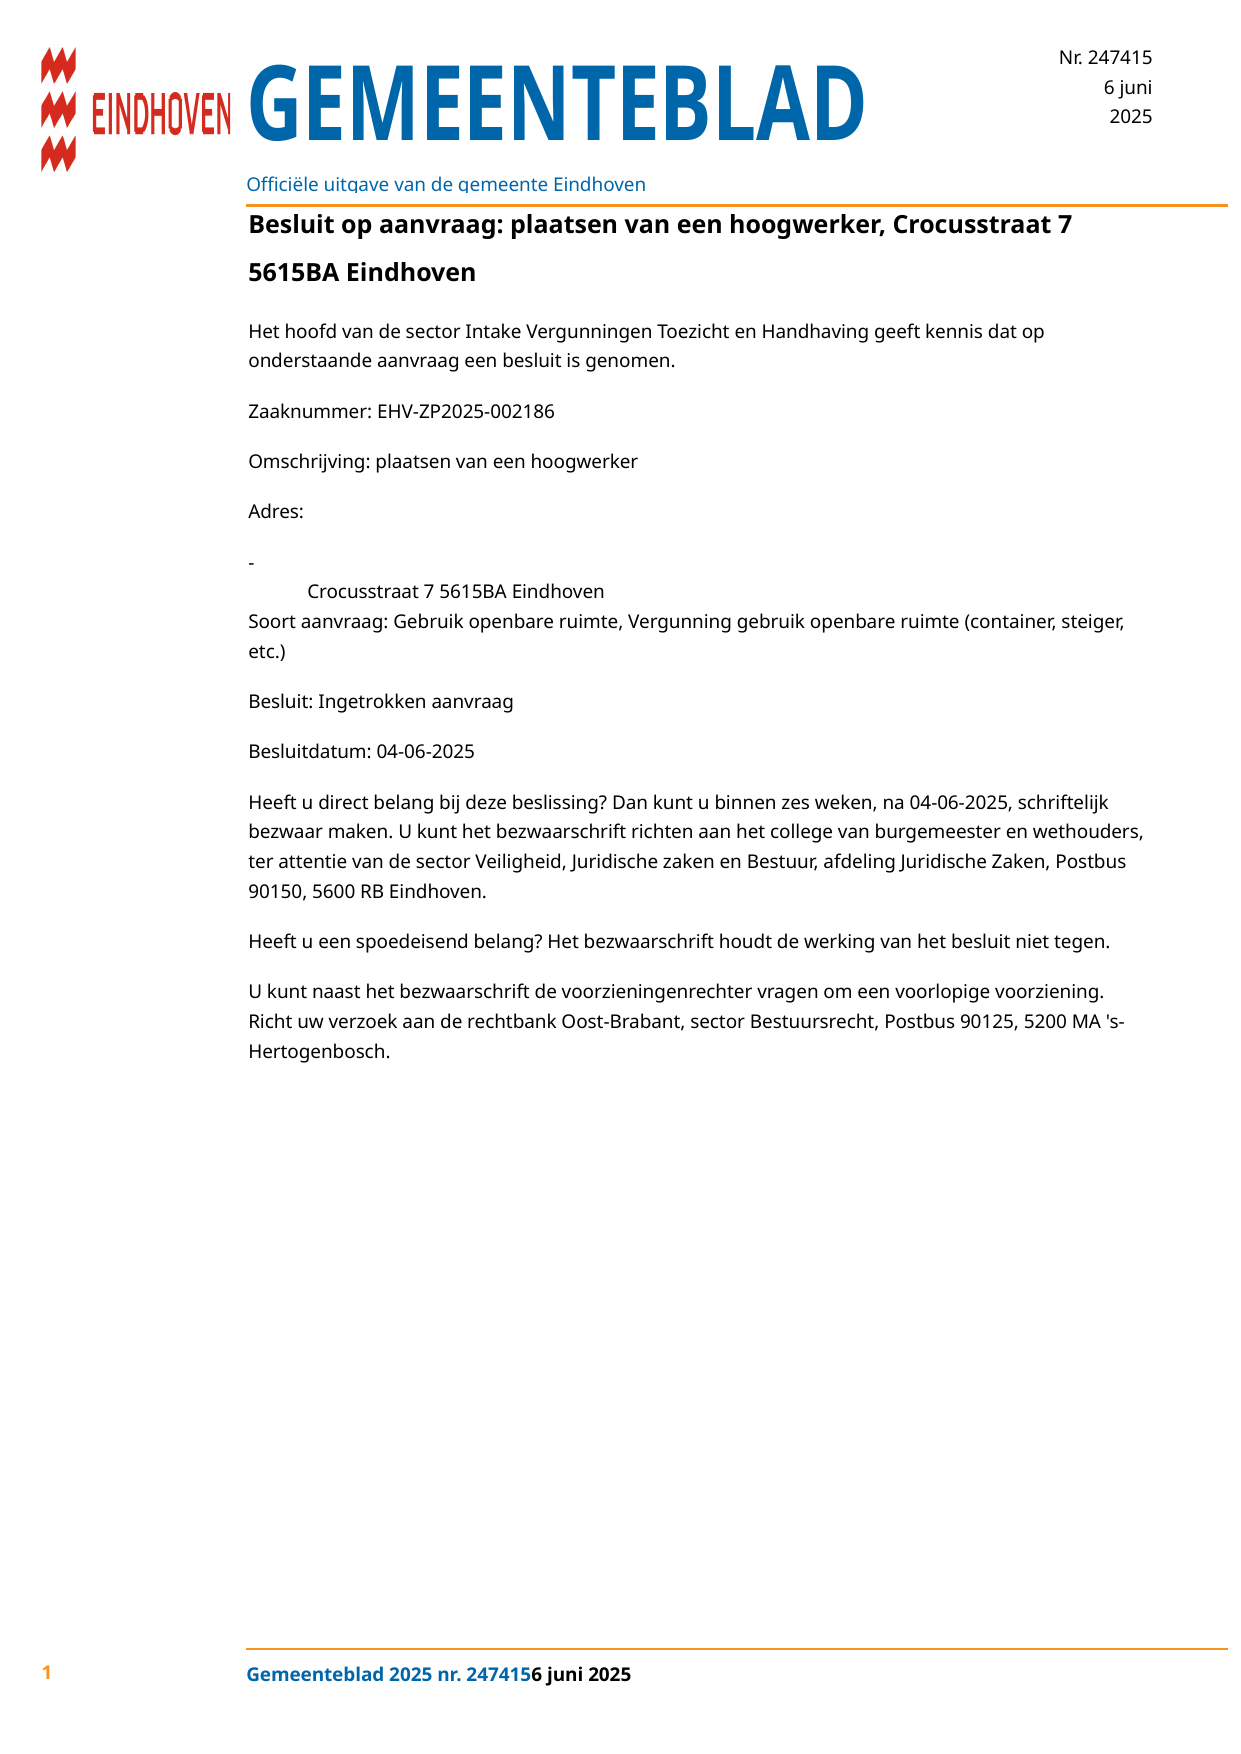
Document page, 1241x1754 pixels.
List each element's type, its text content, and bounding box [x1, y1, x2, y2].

text Adres: [248, 499, 1152, 524]
text Omschrijving: plaatsen van een hoogwerker [248, 448, 1152, 474]
text Besluit: Ingetrokken aanvraag [248, 688, 1152, 714]
list Crocusstraat 7 5615BA Eindhoven [248, 579, 1152, 604]
text Soort aanvraag: Gebruik openbare ruimte, Vergunning gebruik openbare ruimte (container, steiger, etc.) [248, 608, 1152, 664]
picture [41, 47, 231, 172]
text Zaaknummer: EHV-ZP2025-002186 [248, 398, 1152, 424]
text Het hoofd van de sector Intake Vergunningen Toezicht en Handhaving geeft kennis dat op onderstaande aanvraag een besluit is genomen. [248, 318, 1152, 373]
text Heeft u een spoedeisend belang? Het bezwaarschrift houdt de werking van het besluit niet tegen. [248, 928, 1152, 954]
text Heeft u direct belang bij deze beslissing? Dan kunt u binnen zes weken, na 04-06-2025, schriftelijk bezwaar maken. U kunt het bezwaarschrift richten aan het college van burgemeester en wethouders, ter attentie van de sector Veiligheid, Juridische zaken en Bestuur, afdeling Juridische Zaken, Postbus 90150, 5600 RB Eindhoven. [248, 789, 1152, 904]
text U kunt naast het bezwaarschrift de voorzieningenrechter vragen om een voorlopige voorziening. Richt uw verzoek aan de rechtbank Oost-Brabant, sector Bestuursrecht, Postbus 90125, 5200 MA 's-Hertogenbosch. [248, 979, 1152, 1064]
text Besluit op aanvraag: plaatsen van een hoogwerker, Crocusstraat 7 5615BA Eindhoven [248, 207, 1152, 288]
text Besluitdatum: 04-06-2025 [248, 739, 1152, 764]
